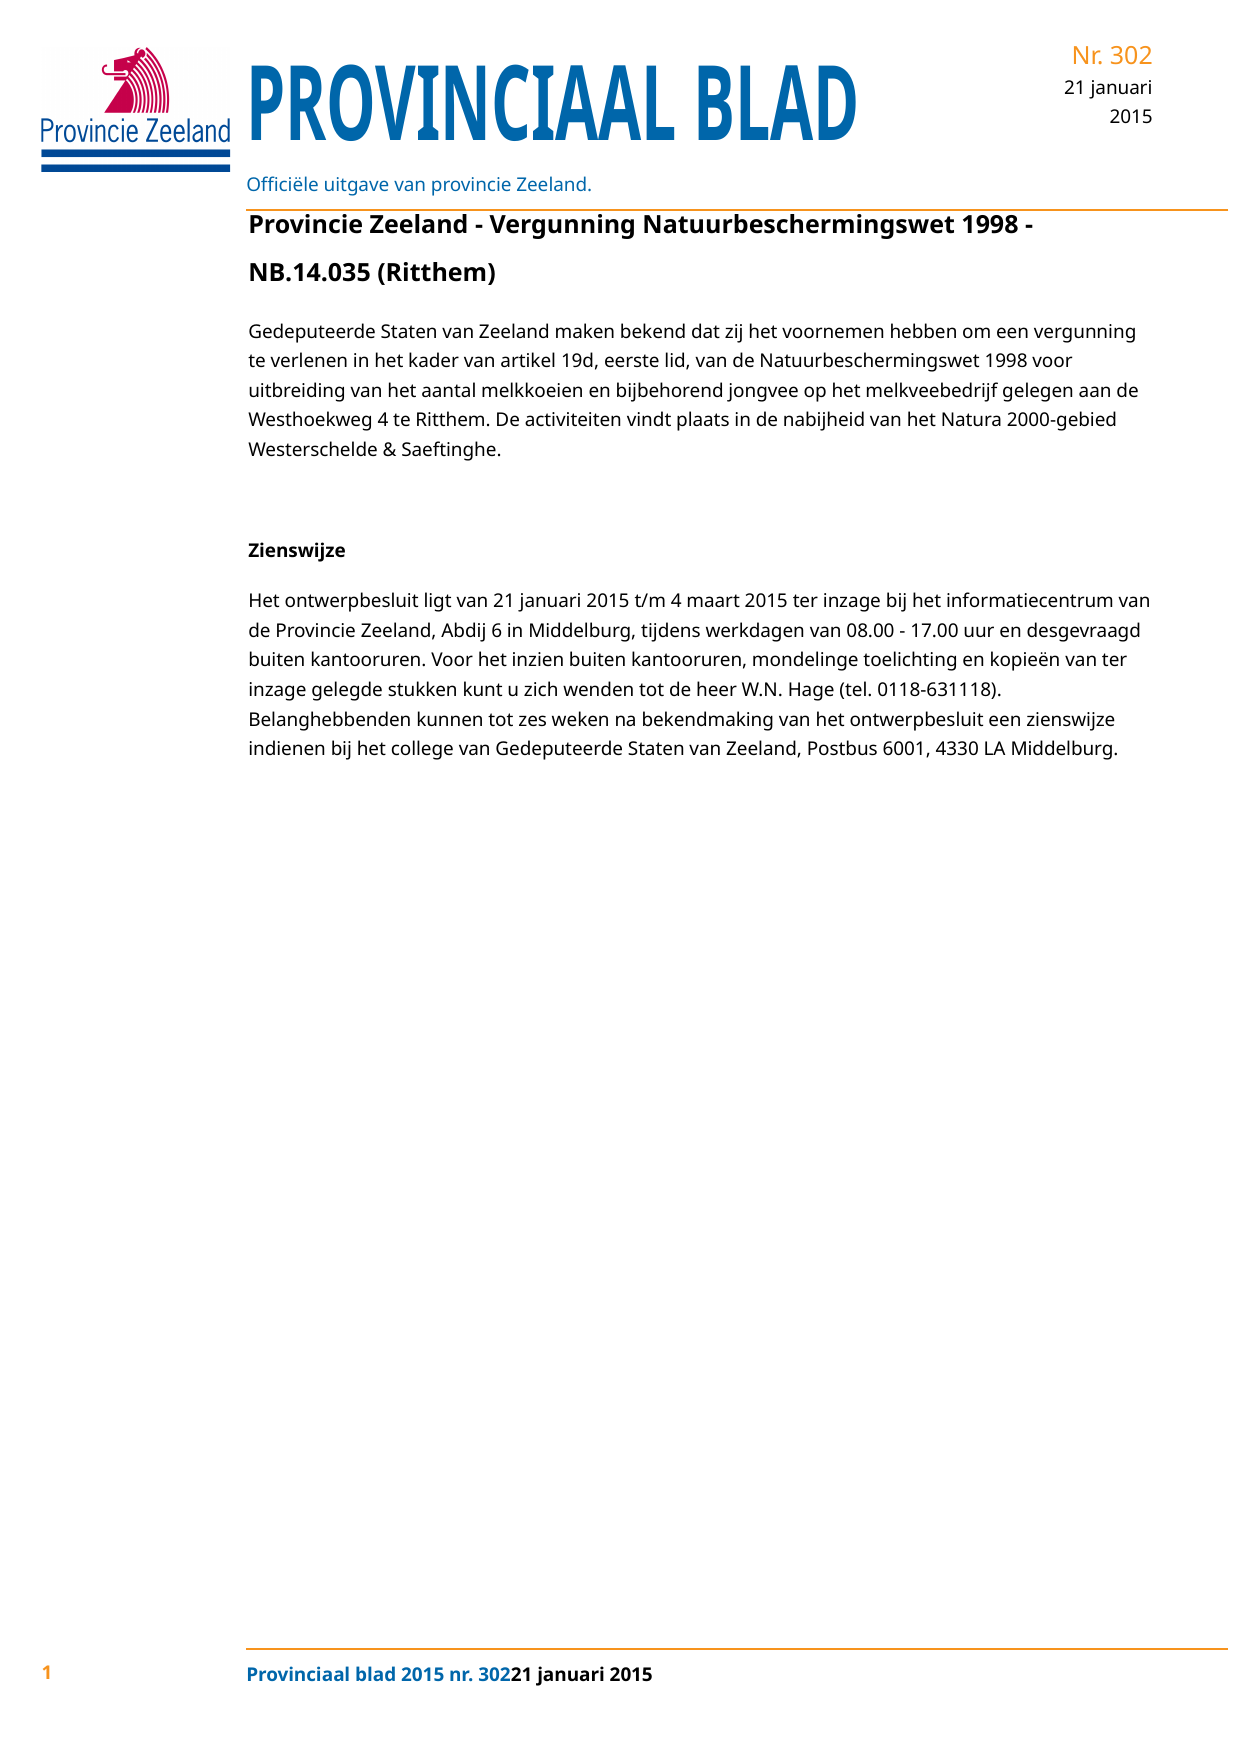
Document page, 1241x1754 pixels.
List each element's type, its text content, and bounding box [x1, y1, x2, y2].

text Zienswijze [248, 537, 1152, 563]
text Provincie Zeeland - Vergunning Natuurbeschermingswet 1998 - NB.14.035 (Ritthem) [248, 211, 1152, 288]
text Gedeputeerde Staten van Zeeland maken bekend dat zij het voornemen hebben om een vergunning te verlenen in het kader van artikel 19d, eerste lid, van de Natuurbeschermingswet 1998 voor uitbreiding van het aantal melkkoeien en bijbehorend jongvee op het melkveebedrijf gelegen aan de Westhoekweg 4 te Ritthem. De activiteiten vindt plaats in de nabijheid van het Natura 2000-gebied Westerschelde & Saeftinghe. [248, 318, 1152, 462]
picture [41, 47, 231, 172]
text Het ontwerpbesluit ligt van 21 januari 2015 t/m 4 maart 2015 ter inzage bij het informatiecentrum van de Provincie Zeeland, Abdij 6 in Middelburg, tijdens werkdagen van 08.00 - 17.00 uur en desgevraagd buiten kantooruren. Voor het inzien buiten kantooruren, mondelinge toelichting en kopieën van ter inzage gelegde stukken kunt u zich wenden tot de heer W.N. Hage (tel. 0118-631118). Belanghebbenden kunnen tot zes weken na bekendmaking van het ontwerpbesluit een zienswijze indienen bij het college van Gedeputeerde Staten van Zeeland, Postbus 6001, 4330 LA Middelburg. [248, 587, 1152, 761]
